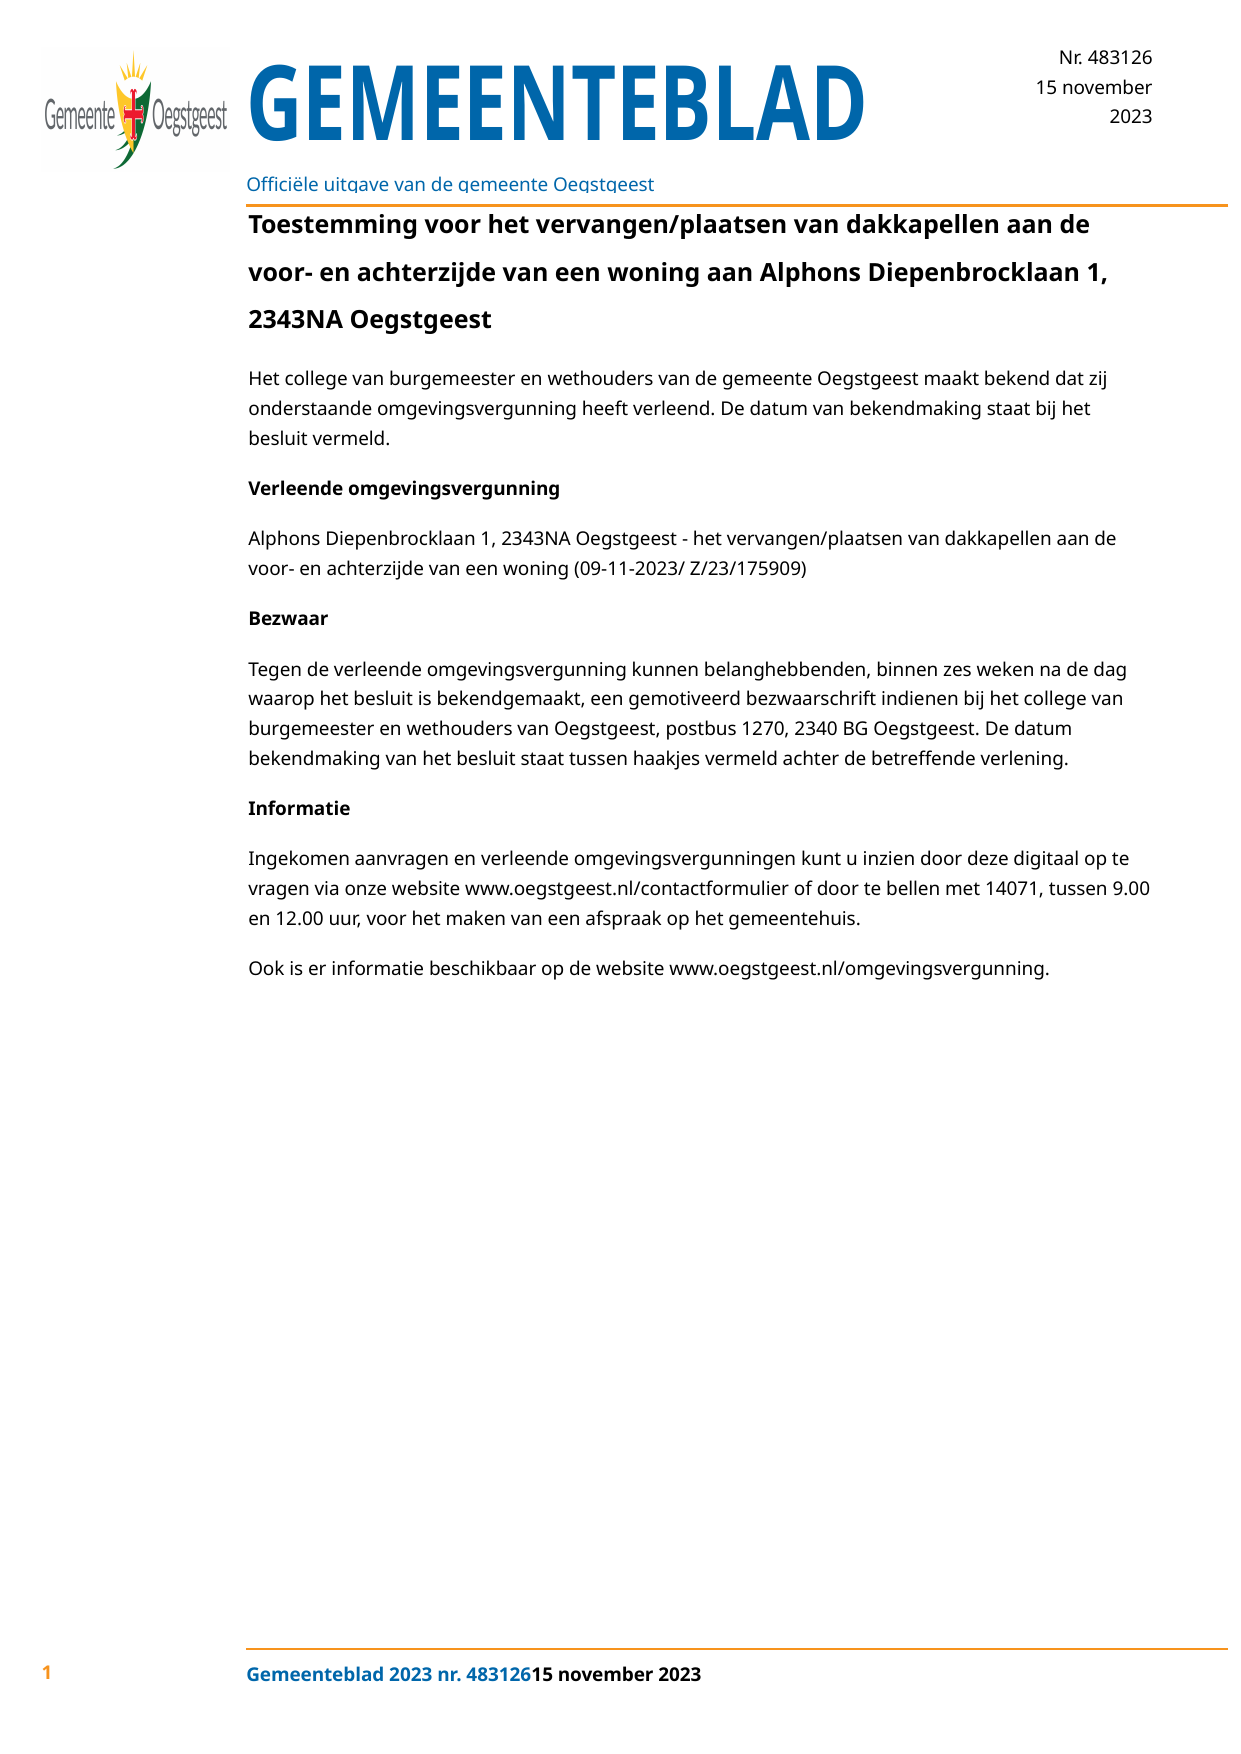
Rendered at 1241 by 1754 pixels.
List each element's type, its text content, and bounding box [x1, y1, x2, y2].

text Tegen de verleende omgevingsvergunning kunnen belanghebbenden, binnen zes weken na de dag waarop het besluit is bekendgemaakt, een gemotiveerd bezwaarschrift indienen bij het college van burgemeester en wethouders van Oegstgeest, postbus 1270, 2340 BG Oegstgeest. De datum bekendmaking van het besluit staat tussen haakjes vermeld achter de betreffende verlening. [248, 656, 1152, 770]
text Informatie [248, 795, 1152, 821]
text Alphons Diepenbrocklaan 1, 2343NA Oegstgeest - het vervangen/plaatsen van dakkapellen aan de voor- en achterzijde van een woning (09-11-2023/ Z/23/175909) [248, 526, 1152, 581]
text Bezwaar [248, 606, 1152, 631]
picture [41, 47, 231, 172]
text Verleende omgevingsvergunning [248, 475, 1152, 501]
text Toestemming voor het vervangen/plaatsen van dakkapellen aan de voor- en achterzijde van een woning aan Alphons Diepenbrocklaan 1, 2343NA Oegstgeest [248, 207, 1152, 336]
text Het college van burgemeester en wethouders van de gemeente Oegstgeest maakt bekend dat zij onderstaande omgevingsvergunning heeft verleend. De datum van bekendmaking staat bij het besluit vermeld. [248, 366, 1152, 450]
text Ingekomen aanvragen en verleende omgevingsvergunningen kunt u inzien door deze digitaal op te vragen via onze website www.oegstgeest.nl/contactformulier of door te bellen met 14071, tussen 9.00 en 12.00 uur, voor het maken van een afspraak op het gemeentehuis. [248, 846, 1152, 930]
text Ook is er informatie beschikbaar op de website www.oegstgeest.nl/omgevingsvergunning. [248, 955, 1152, 981]
